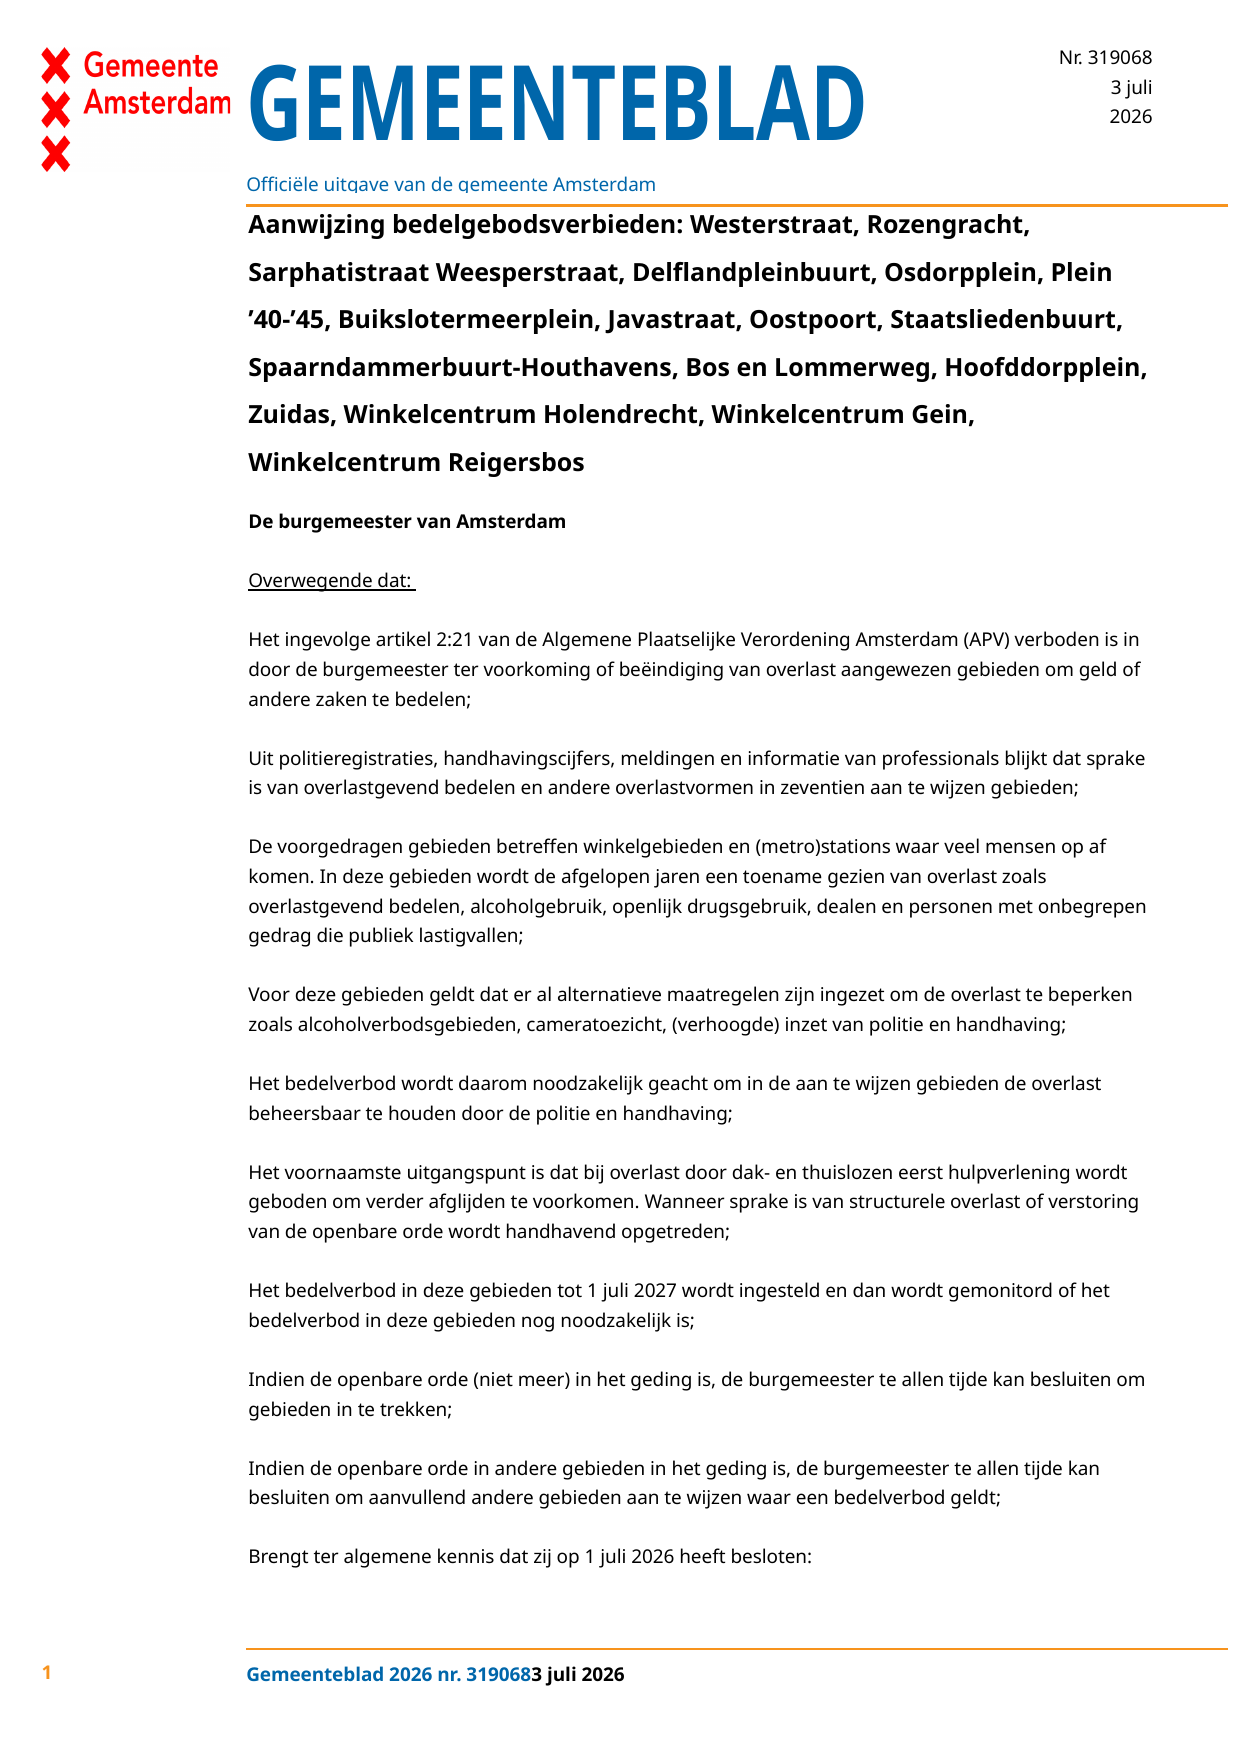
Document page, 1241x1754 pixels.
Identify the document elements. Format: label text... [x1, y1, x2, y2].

text Aanwijzing bedelgebodsverbieden: Westerstraat, Rozengracht, Sarphatistraat Weesperstraat, Delflandpleinbuurt, Osdorpplein, Plein ’40-’45, Buikslotermeerplein, Javastraat, Oostpoort, Staatsliedenbuurt, Spaarndammerbuurt-Houthavens, Bos en Lommerweg, Hoofddorpplein, Zuidas, Winkelcentrum Holendrecht, Winkelcentrum Gein, Winkelcentrum Reigersbos [248, 207, 1152, 479]
text Brengt ter algemene kennis dat zij op 1 juli 2026 heeft besloten: [248, 1544, 1152, 1569]
text De burgemeester van Amsterdam [248, 508, 1152, 534]
text Indien de openbare orde in andere gebieden in het geding is, de burgemeester te allen tijde kan besluiten om aanvullend andere gebieden aan te wijzen waar een bedelverbod geldt; [248, 1455, 1152, 1510]
text De voorgedragen gebieden betreffen winkelgebieden en (metro)stations waar veel mensen op af komen. In deze gebieden wordt de afgelopen jaren een toename gezien van overlast zoals overlastgevend bedelen, alcoholgebruik, openlijk drugsgebruik, dealen en personen met onbegrepen gedrag die publiek lastigvallen; [248, 834, 1152, 948]
text Uit politieregistraties, handhavingscijfers, meldingen en informatie van professionals blijkt dat sprake is van overlastgevend bedelen en andere overlastvormen in zeventien aan te wijzen gebieden; [248, 745, 1152, 800]
text Voor deze gebieden geldt dat er al alternatieve maatregelen zijn ingezet om de overlast te beperken zoals alcoholverbodsgebieden, cameratoezicht, (verhoogde) inzet van politie en handhaving; [248, 982, 1152, 1037]
text Het voornaamste uitgangspunt is dat bij overlast door dak- en thuislozen eerst hulpverlening wordt geboden om verder afglijden te voorkomen. Wanneer sprake is van structurele overlast of verstoring van de openbare orde wordt handhavend opgetreden; [248, 1159, 1152, 1244]
text Het bedelverbod in deze gebieden tot 1 juli 2027 wordt ingesteld en dan wordt gemonitord of het bedelverbod in deze gebieden nog noodzakelijk is; [248, 1277, 1152, 1333]
text Overwegende dat: [248, 567, 1152, 593]
text Het ingevolge artikel 2:21 van de Algemene Plaatselijke Verordening Amsterdam (APV) verboden is in door de burgemeester ter voorkoming of beëindiging van overlast aangewezen gebieden om geld of andere zaken te bedelen; [248, 627, 1152, 712]
picture [41, 47, 231, 172]
text Indien de openbare orde (niet meer) in het geding is, de burgemeester te allen tijde kan besluiten om gebieden in te trekken; [248, 1366, 1152, 1422]
text Het bedelverbod wordt daarom noodzakelijk geacht om in de aan te wijzen gebieden de overlast beheersbaar te houden door de politie en handhaving; [248, 1070, 1152, 1126]
